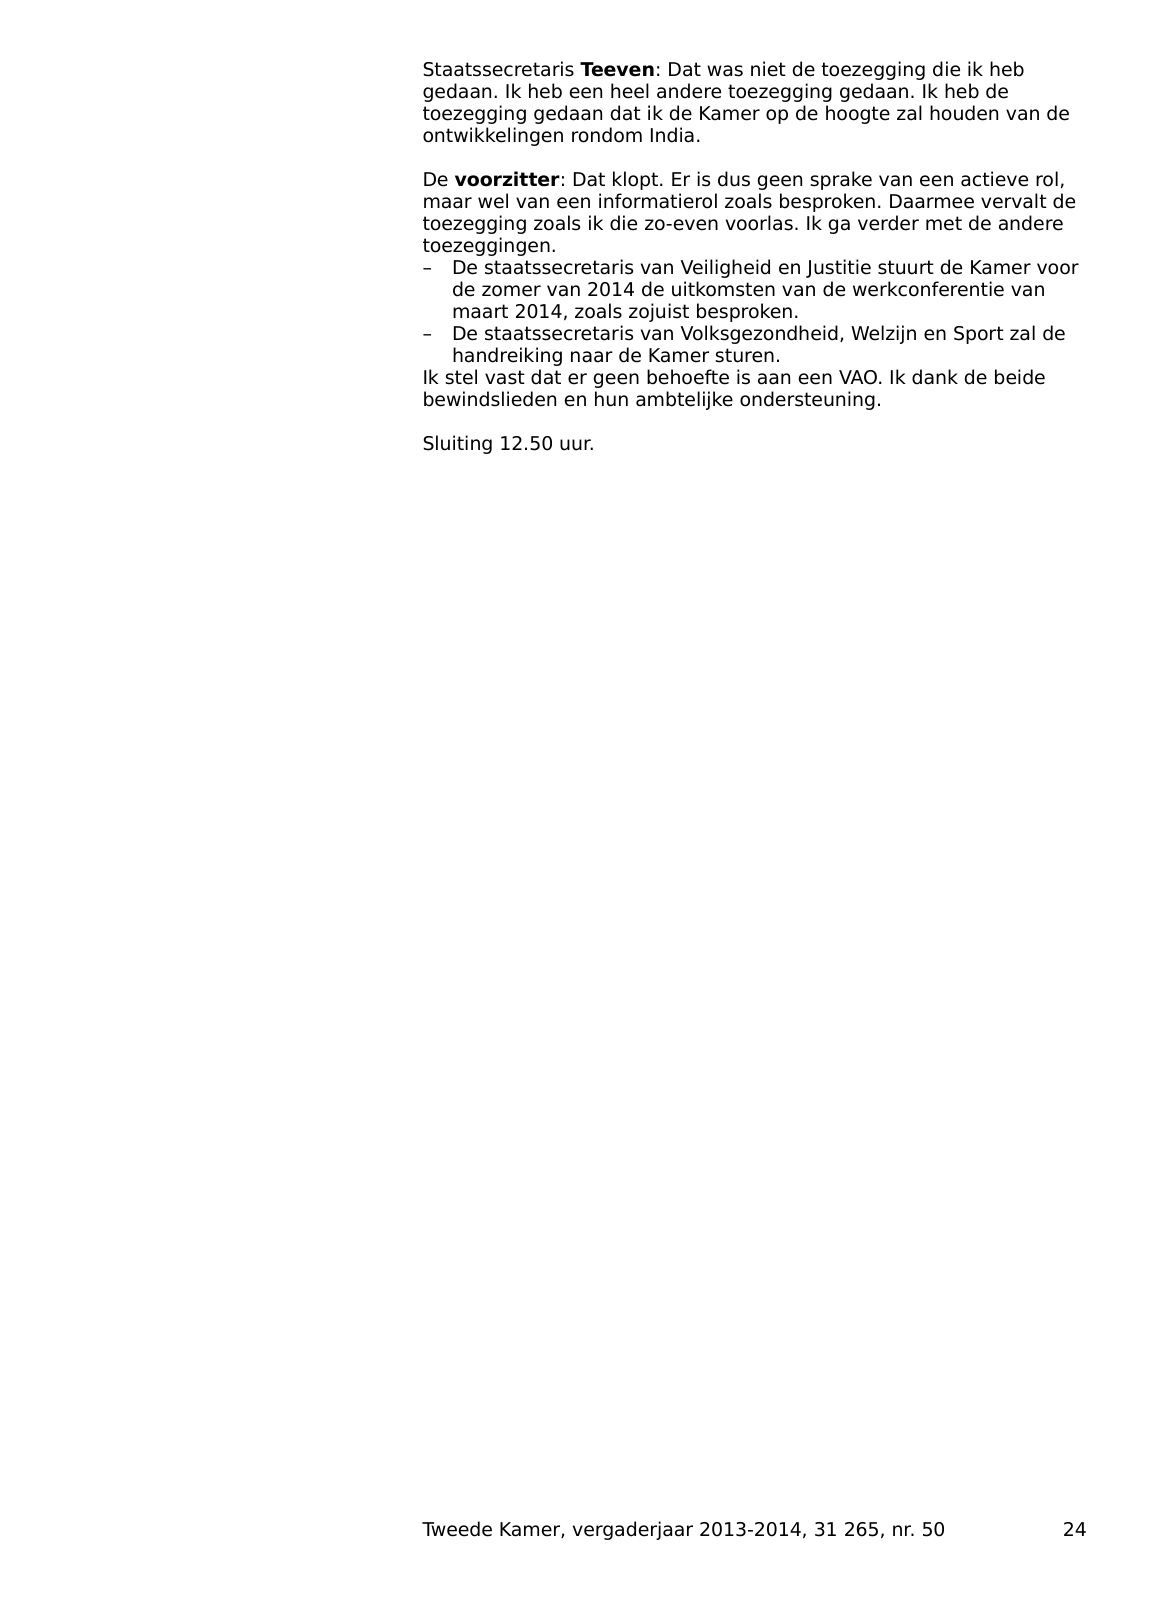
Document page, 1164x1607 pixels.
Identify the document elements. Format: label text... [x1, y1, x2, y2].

text – De staatssecretaris van Veiligheid en Justitie stuurt de Kamer voor de zomer van 2014 de uitkomsten van de werkconferentie van maart 2014, zoals zojuist besproken. [422, 257, 1087, 323]
text Staatssecretaris Teeven: Dat was niet de toezegging die ik heb gedaan. Ik heb een heel andere toezegging gedaan. Ik heb de toezegging gedaan dat ik de Kamer op de hoogte zal houden van de ontwikkelingen rondom India. [422, 59, 1087, 147]
text Sluiting 12.50 uur. [422, 433, 1087, 455]
text Ik stel vast dat er geen behoefte is aan een VAO. Ik dank de beide bewindslieden en hun ambtelijke ondersteuning. [422, 367, 1087, 411]
text De voorzitter: Dat klopt. Er is dus geen sprake van een actieve rol, maar wel van een informatierol zoals besproken. Daarmee vervalt de toezegging zoals ik die zo-even voorlas. Ik ga verder met de andere toezeggingen. [422, 169, 1087, 257]
text – De staatssecretaris van Volksgezondheid, Welzijn en Sport zal de handreiking naar de Kamer sturen. [422, 323, 1087, 367]
